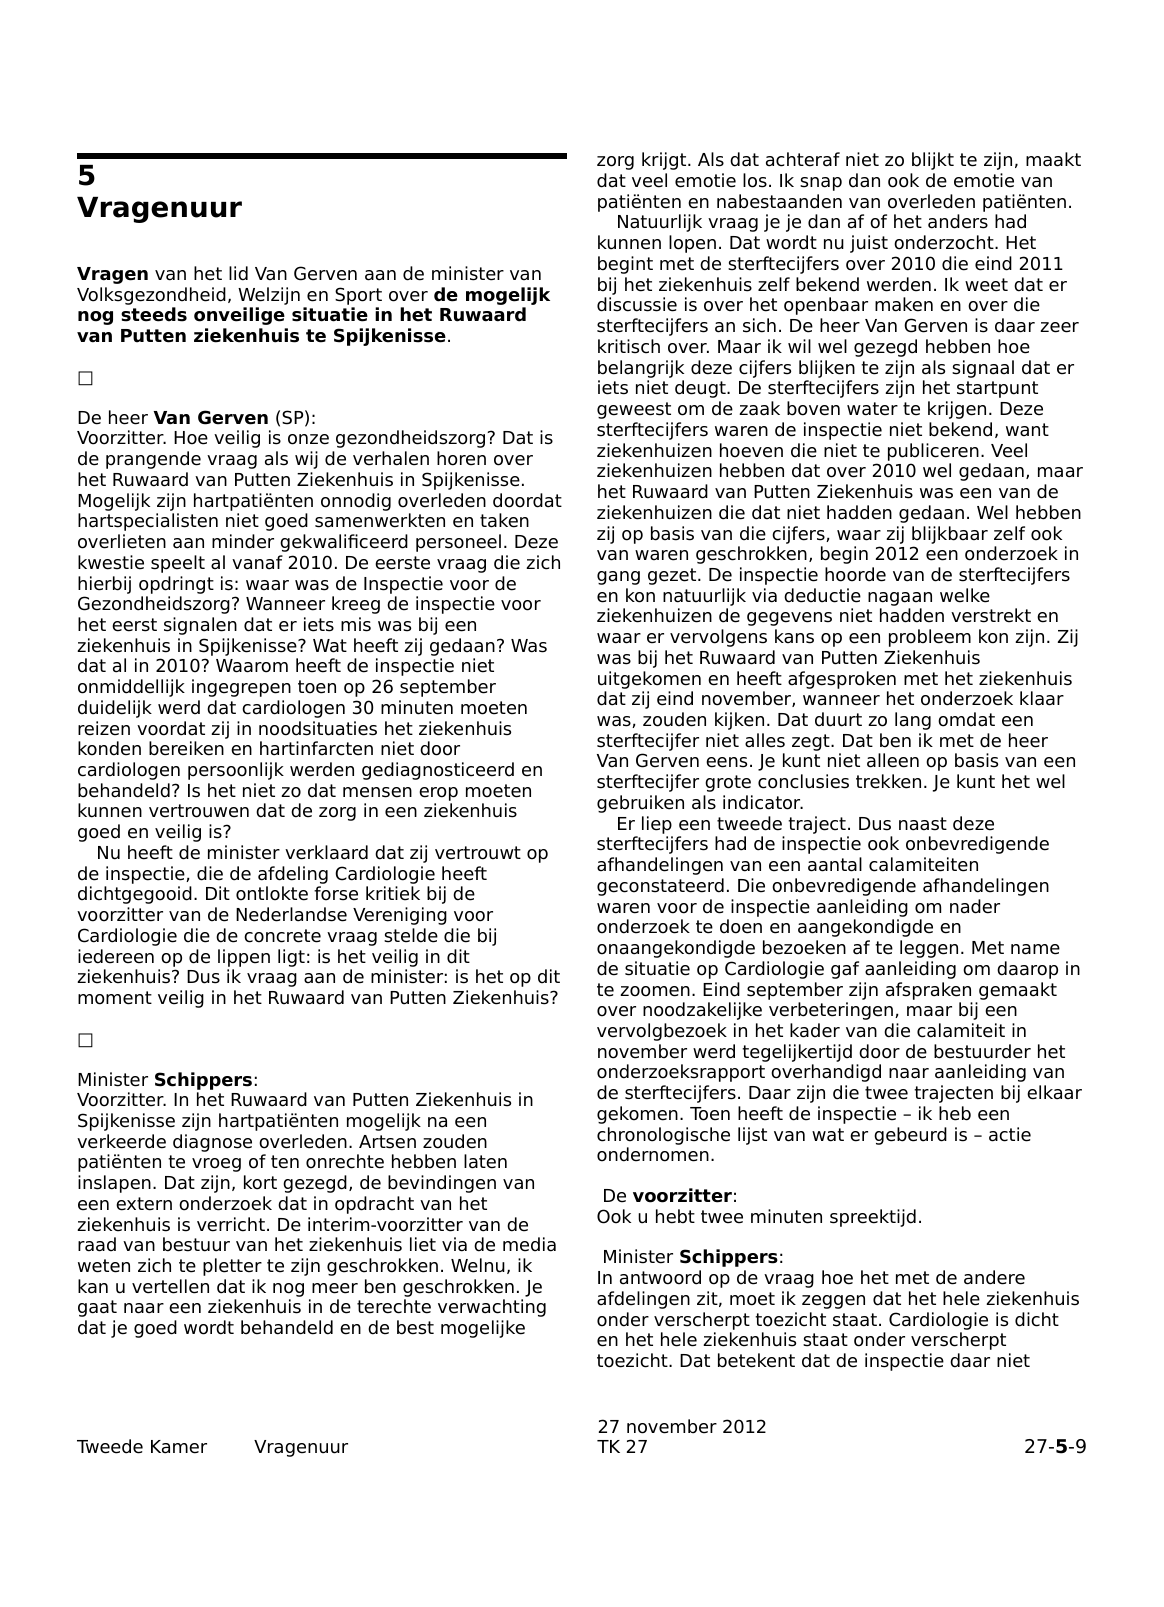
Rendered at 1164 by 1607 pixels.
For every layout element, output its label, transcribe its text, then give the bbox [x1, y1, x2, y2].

text In antwoord op de vraag hoe het met de andere afdelingen zit, moet ik zeggen dat het hele ziekenhuis onder verscherpt toezicht staat. Cardiologie is dicht en het hele ziekenhuis staat onder verscherpt toezicht. Dat betekent dat de inspectie daar niet [596, 1268, 1087, 1372]
text Minister Schippers: [77, 1069, 567, 1090]
text □ [77, 367, 567, 387]
text Vragen van het lid Van Gerven aan de minister van Volksgezondheid, Welzijn en Sport over de mogelijk nog steeds onveilige situatie in het Ruwaard van Putten ziekenhuis te Spijkenisse. [77, 264, 567, 347]
text De heer Van Gerven (SP): [77, 407, 567, 428]
text Er liep een tweede traject. Dus naast deze sterftecijfers had de inspectie ook onbevredigende afhandelingen van een aantal calamiteiten geconstateerd. Die onbevredigende afhandelingen waren voor de inspectie aanleiding om nader onderzoek te doen en aangekondigde en onaangekondigde bezoeken af te leggen. Met name de situatie op Cardiologie gaf aanleiding om daarop in te zoomen. Eind september zijn afspraken gemaakt over noodzakelijke verbeteringen, maar bij een vervolgbezoek in het kader van die calamiteit in november werd tegelijkertijd door de bestuurder het onderzoeksrapport overhandigd naar aanleiding van de sterftecijfers. Daar zijn die twee trajecten bij elkaar gekomen. Toen heeft de inspectie – ik heb een chronologische lijst van wat er gebeurd is – actie ondernomen. [596, 813, 1087, 1166]
text zorg krijgt. Als dat achteraf niet zo blijkt te zijn, maakt dat veel emotie los. Ik snap dan ook de emotie van patiënten en nabestaanden van overleden patiënten. [596, 150, 1087, 212]
text Nu heeft de minister verklaard dat zij vertrouwt op de inspectie, die de afdeling Cardiologie heeft dichtgegooid. Dit ontlokte forse kritiek bij de voorzitter van de Nederlandse Vereniging voor Cardiologie die de concrete vraag stelde die bij iedereen op de lippen ligt: is het veilig in dit ziekenhuis? Dus ik vraag aan de minister: is het op dit moment veilig in het Ruwaard van Putten Ziekenhuis? [77, 843, 567, 1009]
text Minister Schippers: [596, 1247, 1087, 1268]
text Natuurlijk vraag je je dan af of het anders had kunnen lopen. Dat wordt nu juist onderzocht. Het begint met de sterftecijfers over 2010 die eind 2011 bij het ziekenhuis zelf bekend werden. Ik weet dat er discussie is over het openbaar maken en over die sterftecijfers an sich. De heer Van Gerven is daar zeer kritisch over. Maar ik wil wel gezegd hebben hoe belangrijk deze cijfers blijken te zijn als signaal dat er iets niet deugt. De sterftecijfers zijn het startpunt geweest om de zaak boven water te krijgen. Deze sterftecijfers waren de inspectie niet bekend, want ziekenhuizen hoeven die niet te publiceren. Veel ziekenhuizen hebben dat over 2010 wel gedaan, maar het Ruwaard van Putten Ziekenhuis was een van de ziekenhuizen die dat niet hadden gedaan. Wel hebben zij op basis van die cijfers, waar zij blijkbaar zelf ook van waren geschrokken, begin 2012 een onderzoek in gang gezet. De inspectie hoorde van de sterftecijfers en kon natuurlijk via deductie nagaan welke ziekenhuizen de gegevens niet hadden verstrekt en waar er vervolgens kans op een probleem kon zijn. Zij was bij het Ruwaard van Putten Ziekenhuis uitgekomen en heeft afgesproken met het ziekenhuis dat zij eind november, wanneer het onderzoek klaar was, zouden kijken. Dat duurt zo lang omdat een sterftecijfer niet alles zegt. Dat ben ik met de heer Van Gerven eens. Je kunt niet alleen op basis van een sterftecijfer grote conclusies trekken. Je kunt het wel gebruiken als indicator. [596, 212, 1087, 813]
text Voorzitter. Hoe veilig is onze gezondheidszorg? Dat is de prangende vraag als wij de verhalen horen over het Ruwaard van Putten Ziekenhuis in Spijkenisse. Mogelijk zijn hartpatiënten onnodig overleden doordat hartspecialisten niet goed samenwerkten en taken overlieten aan minder gekwalificeerd personeel. Deze kwestie speelt al vanaf 2010. De eerste vraag die zich hierbij opdringt is: waar was de Inspectie voor de Gezondheidszorg? Wanneer kreeg de inspectie voor het eerst signalen dat er iets mis was bij een ziekenhuis in Spijkenisse? Wat heeft zij gedaan? Was dat al in 2010? Waarom heeft de inspectie niet onmiddellijk ingegrepen toen op 26 september duidelijk werd dat cardiologen 30 minuten moeten reizen voordat zij in noodsituaties het ziekenhuis konden bereiken en hartinfarcten niet door cardiologen persoonlijk werden gediagnosticeerd en behandeld? Is het niet zo dat mensen erop moeten kunnen vertrouwen dat de zorg in een ziekenhuis goed en veilig is? [77, 428, 567, 843]
text Ook u hebt twee minuten spreektijd. [596, 1207, 1087, 1227]
text □ [77, 1029, 567, 1049]
text De voorzitter: [596, 1186, 1087, 1207]
text Voorzitter. In het Ruwaard van Putten Ziekenhuis in Spijkenisse zijn hartpatiënten mogelijk na een verkeerde diagnose overleden. Artsen zouden patiënten te vroeg of ten onrechte hebben laten inslapen. Dat zijn, kort gezegd, de bevindingen van een extern onderzoek dat in opdracht van het ziekenhuis is verricht. De interim-voorzitter van de raad van bestuur van het ziekenhuis liet via de media weten zich te pletter te zijn geschrokken. Welnu, ik kan u vertellen dat ik nog meer ben geschrokken. Je gaat naar een ziekenhuis in de terechte verwachting dat je goed wordt behandeld en de best mogelijke [77, 1090, 567, 1339]
title 5 Vragenuur [77, 159, 567, 224]
